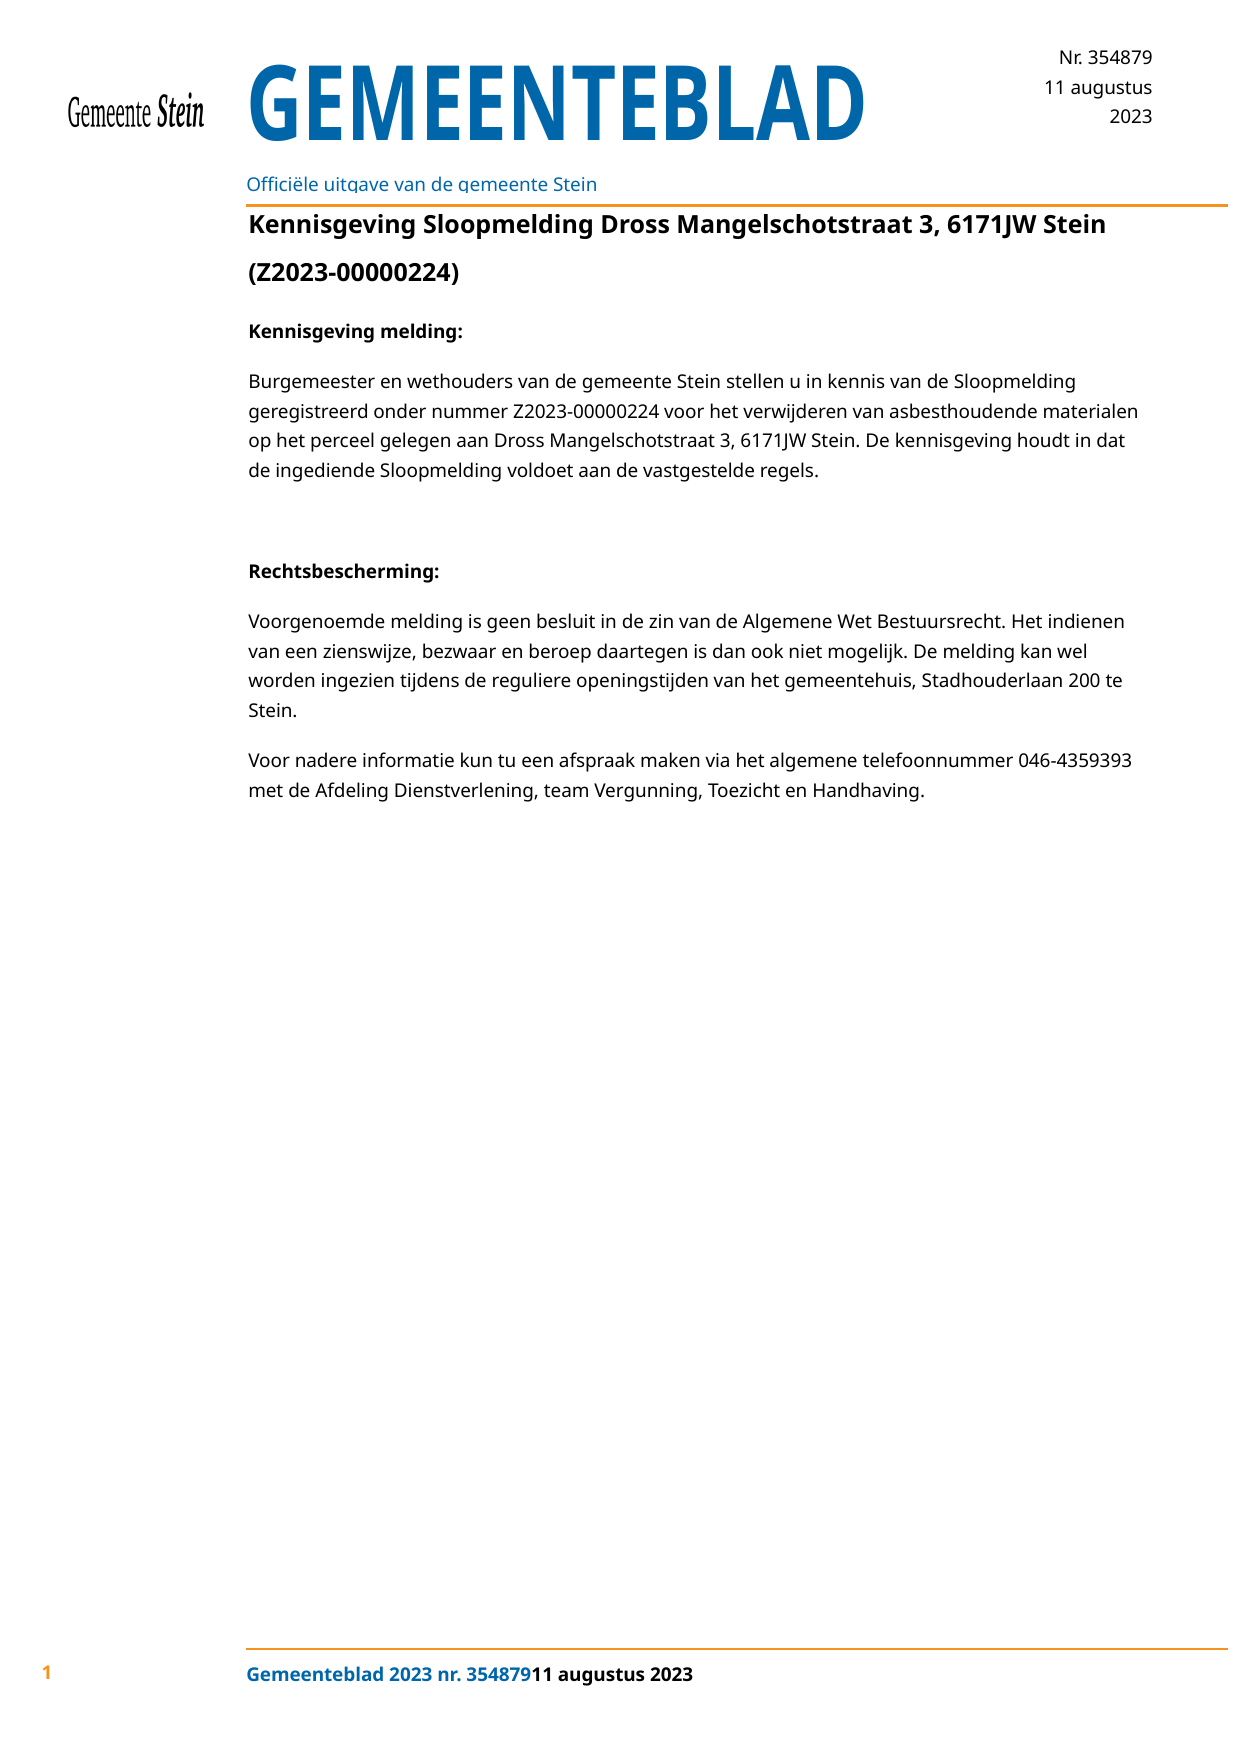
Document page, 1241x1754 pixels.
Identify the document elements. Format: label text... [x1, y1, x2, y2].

text Rechtsbescherming: [248, 558, 1152, 584]
text Voor nadere informatie kun tu een afspraak maken via het algemene telefoonnummer 046-4359393 met de Afdeling Dienstverlening, team Vergunning, Toezicht en Handhaving. [248, 747, 1152, 803]
text Burgemeester en wethouders van de gemeente Stein stellen u in kennis van de Sloopmelding geregistreerd onder nummer Z2023-00000224 voor het verwijderen van asbesthoudende materialen op het perceel gelegen aan Dross Mangelschotstraat 3, 6171JW Stein. De kennisgeving houdt in dat de ingediende Sloopmelding voldoet aan de vastgestelde regels. [248, 368, 1152, 483]
text Kennisgeving Sloopmelding Dross Mangelschotstraat 3, 6171JW Stein (Z2023-00000224) [248, 207, 1152, 288]
text Voorgenoemde melding is geen besluit in de zin van de Algemene Wet Bestuursrecht. Het indienen van een zienswijze, bezwaar en beroep daartegen is dan ook niet mogelijk. De melding kan wel worden ingezien tijdens de reguliere openingstijden van het gemeentehuis, Stadhouderlaan 200 te Stein. [248, 608, 1152, 723]
text Kennisgeving melding: [248, 318, 1152, 344]
picture [41, 47, 231, 172]
